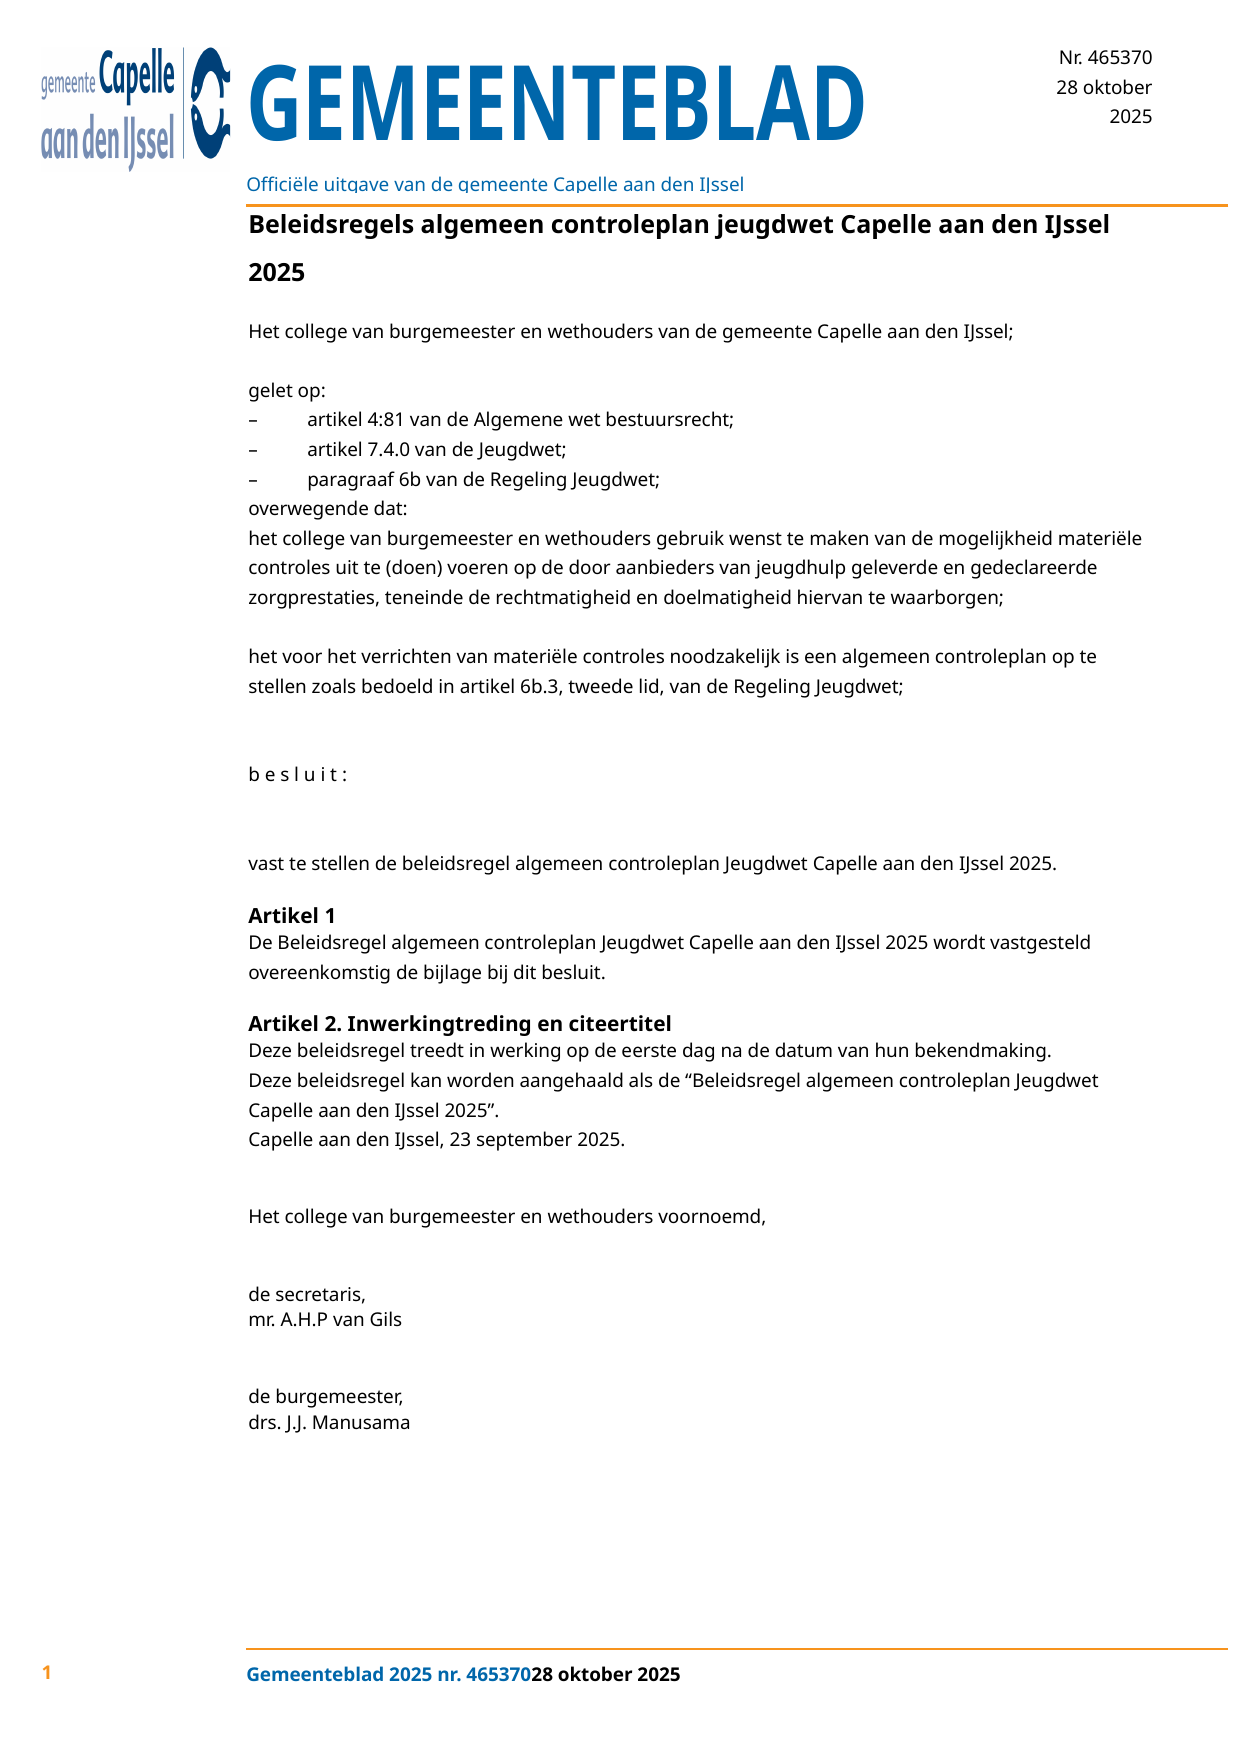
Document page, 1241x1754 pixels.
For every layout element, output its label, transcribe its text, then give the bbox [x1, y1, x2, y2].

text het voor het verrichten van materiële controles noodzakelijk is een algemeen controleplan op te stellen zoals bedoeld in artikel 6b.3, tweede lid, van de Regeling Jeugdwet; [248, 643, 1152, 699]
text het college van burgemeester en wethouders gebruik wenst te maken van de mogelijkheid materiële controles uit te (doen) voeren op de door aanbieders van jeugdhulp geleverde en gedeclareerde zorgprestaties, teneinde de rechtmatigheid en doelmatigheid hiervan te waarborgen; [248, 525, 1152, 610]
list paragraaf 6b van de Regeling Jeugdwet; [248, 466, 1152, 492]
text de burgemeester, [248, 1384, 1152, 1409]
text mr. A.H.P van Gils [248, 1307, 1152, 1332]
text Artikel 2. Inwerkingtreding en citeertitel [248, 1009, 1152, 1038]
text vast te stellen de beleidsregel algemeen controleplan Jeugdwet Capelle aan den IJssel 2025. [248, 850, 1152, 876]
text Artikel 1 [248, 901, 1152, 929]
text Het college van burgemeester en wethouders voornoemd, [248, 1204, 1152, 1229]
text drs. J.J. Manusama [248, 1409, 1152, 1435]
text Capelle aan den IJssel, 23 september 2025. [248, 1126, 1152, 1152]
text gelet op: [248, 377, 1152, 403]
text Deze beleidsregel kan worden aangehaald als de “Beleidsregel algemeen controleplan Jeugdwet Capelle aan den IJssel 2025”. [248, 1067, 1152, 1123]
list artikel 4:81 van de Algemene wet bestuursrecht; [248, 407, 1152, 432]
text de secretaris, [248, 1281, 1152, 1307]
text b e s l u i t : [248, 762, 1152, 787]
text overwegende dat: [248, 495, 1152, 521]
picture [41, 47, 231, 172]
text Beleidsregels algemeen controleplan jeugdwet Capelle aan den IJssel 2025 [248, 207, 1152, 288]
text De Beleidsregel algemeen controleplan Jeugdwet Capelle aan den IJssel 2025 wordt vastgesteld overeenkomstig de bijlage bij dit besluit. [248, 929, 1152, 984]
list artikel 7.4.0 van de Jeugdwet; [248, 436, 1152, 462]
text Het college van burgemeester en wethouders van de gemeente Capelle aan den IJssel; [248, 318, 1152, 344]
text Deze beleidsregel treedt in werking op de eerste dag na de datum van hun bekendmaking. [248, 1038, 1152, 1063]
